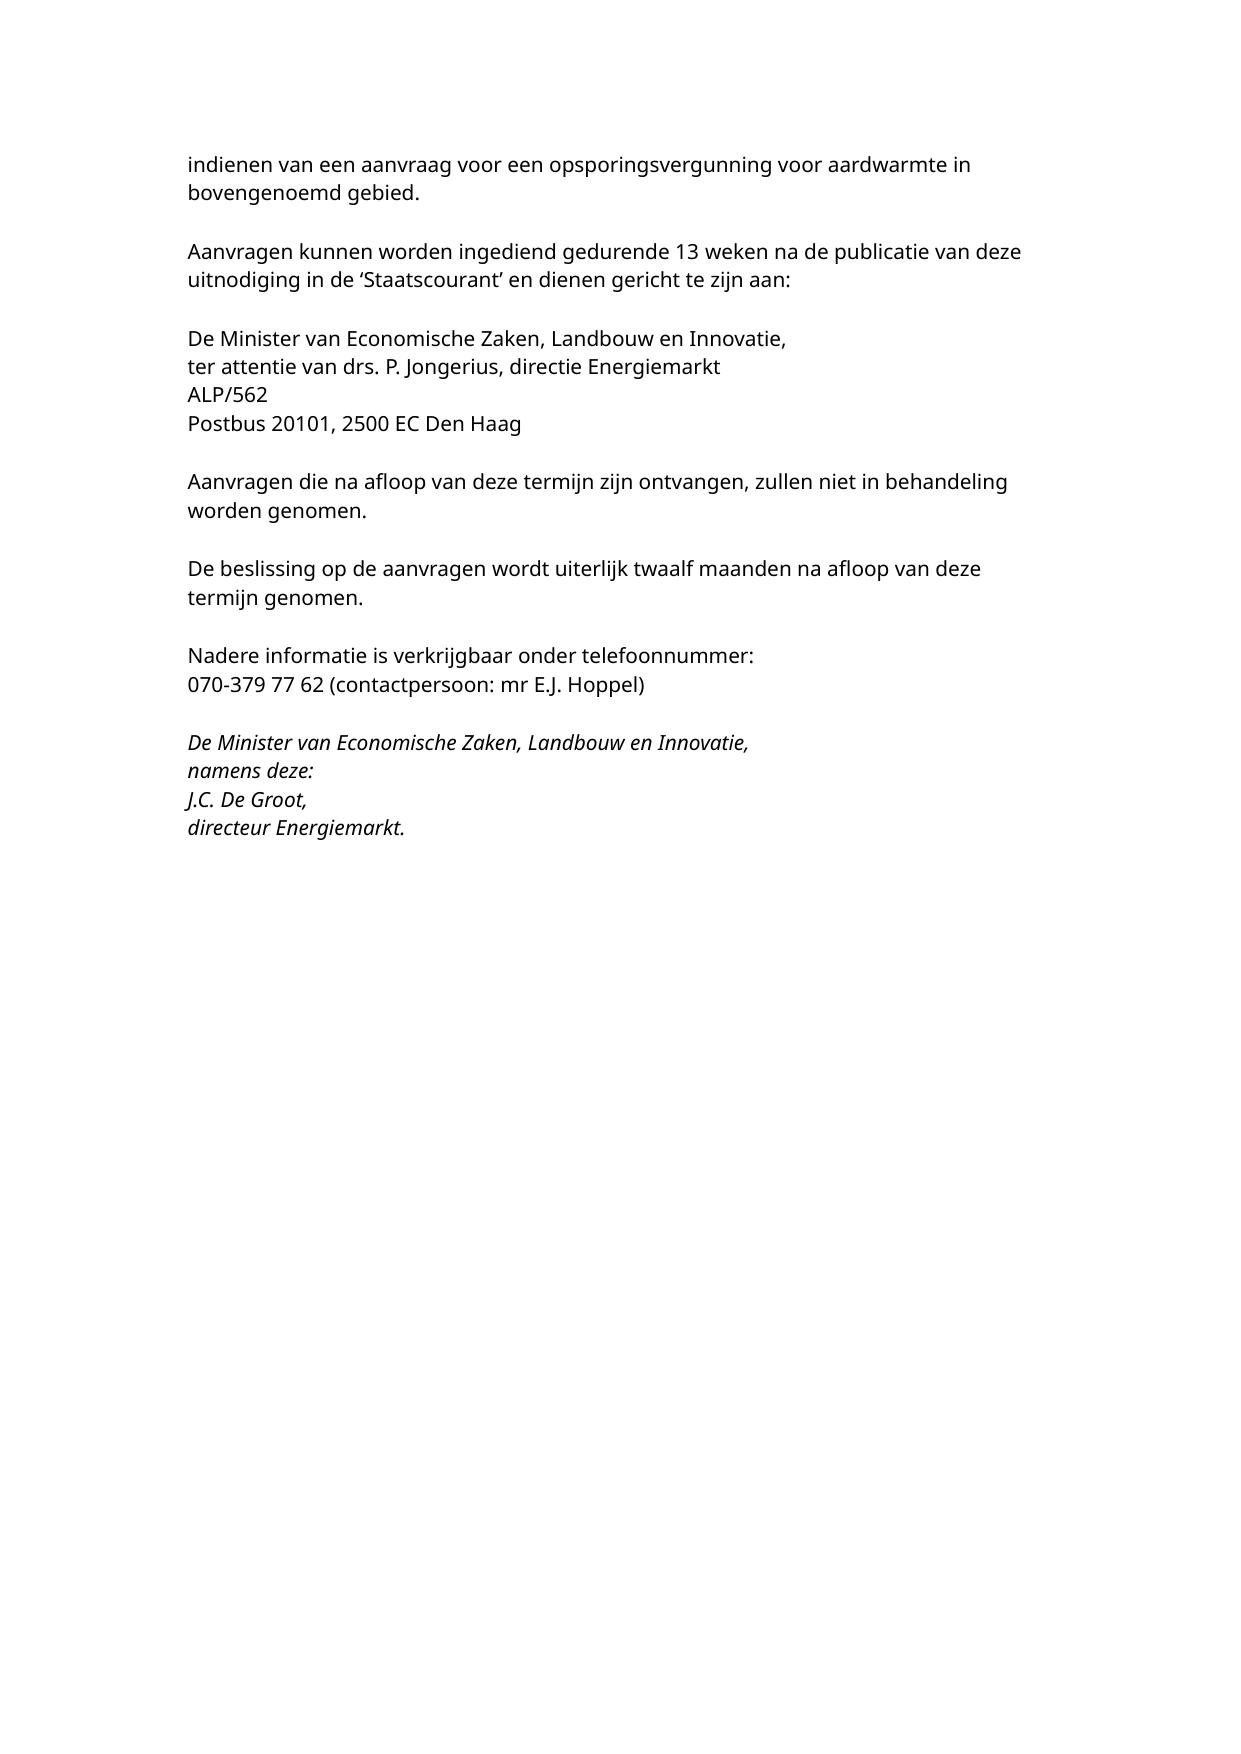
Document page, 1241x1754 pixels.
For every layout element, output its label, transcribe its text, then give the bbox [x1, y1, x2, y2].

text 070-379 77 62 (contactpersoon: mr E.J. Hoppel) [187, 670, 1053, 698]
text J.C. De Groot, [187, 785, 1053, 813]
text Aanvragen kunnen worden ingediend gedurende 13 weken na de publicatie van deze uitnodiging in de ‘Staatscourant’ en dienen gericht te zijn aan: [187, 237, 1053, 294]
text De Minister van Economische Zaken, Landbouw en Innovatie, [187, 324, 1053, 352]
text directeur Energiemarkt. [187, 813, 1053, 842]
text Aanvragen die na afloop van deze termijn zijn ontvangen, zullen niet in behandeling worden genomen. [187, 467, 1053, 524]
text De Minister van Economische Zaken, Landbouw en Innovatie, [187, 728, 1053, 757]
text ter attentie van drs. P. Jongerius, directie Energiemarkt [187, 352, 1053, 381]
text ALP/562 [187, 381, 1053, 409]
text namens deze: [187, 757, 1053, 785]
text Nadere informatie is verkrijgbaar onder telefoonnummer: [187, 641, 1053, 670]
text indienen van een aanvraag voor een opsporingsvergunning voor aardwarmte in bovengenoemd gebied. [187, 150, 1053, 207]
text De beslissing op de aanvragen wordt uiterlijk twaalf maanden na afloop van deze termijn genomen. [187, 554, 1053, 611]
text Postbus 20101, 2500 EC Den Haag [187, 409, 1053, 437]
